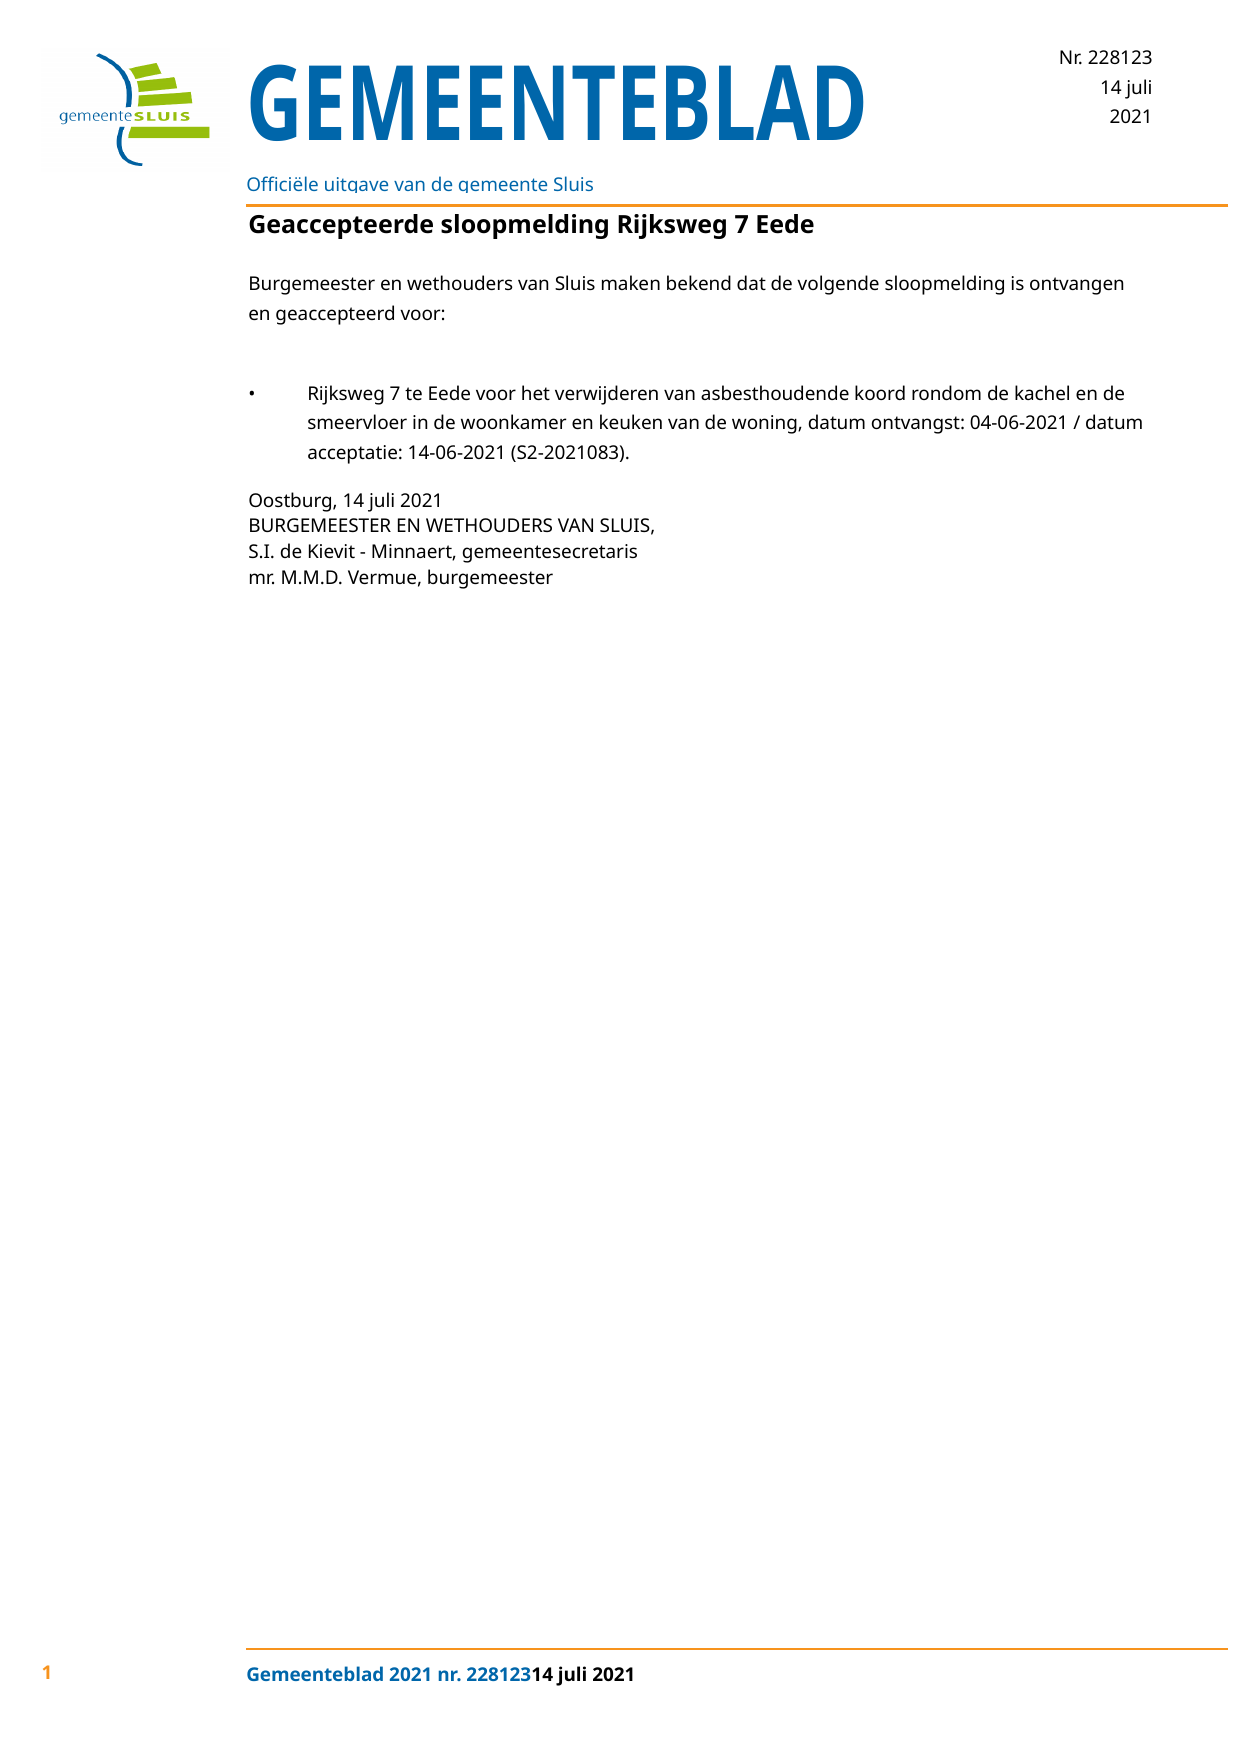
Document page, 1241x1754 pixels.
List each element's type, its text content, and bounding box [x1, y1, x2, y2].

text Burgemeester en wethouders van Sluis maken bekend dat de volgende sloopmelding is ontvangen en geaccepteerd voor: [248, 270, 1152, 326]
text S.I. de Kievit - Minnaert, gemeentesecretaris [248, 538, 1152, 564]
text BURGEMEESTER EN WETHOUDERS VAN SLUIS, [248, 513, 1152, 538]
text Geaccepteerde sloopmelding Rijksweg 7 Eede [248, 207, 1152, 241]
list Rijksweg 7 te Eede voor het verwijderen van asbesthoudende koord rondom de kachel en de smeervloer in de woonkamer en keuken van de woning, datum ontvangst: 04-06-2021 / datum acceptatie: 14-06-2021 (S2-2021083). [248, 380, 1152, 465]
text Oostburg, 14 juli 2021 [248, 487, 1152, 513]
picture [41, 47, 231, 172]
text mr. M.M.D. Vermue, burgemeester [248, 564, 1152, 590]
